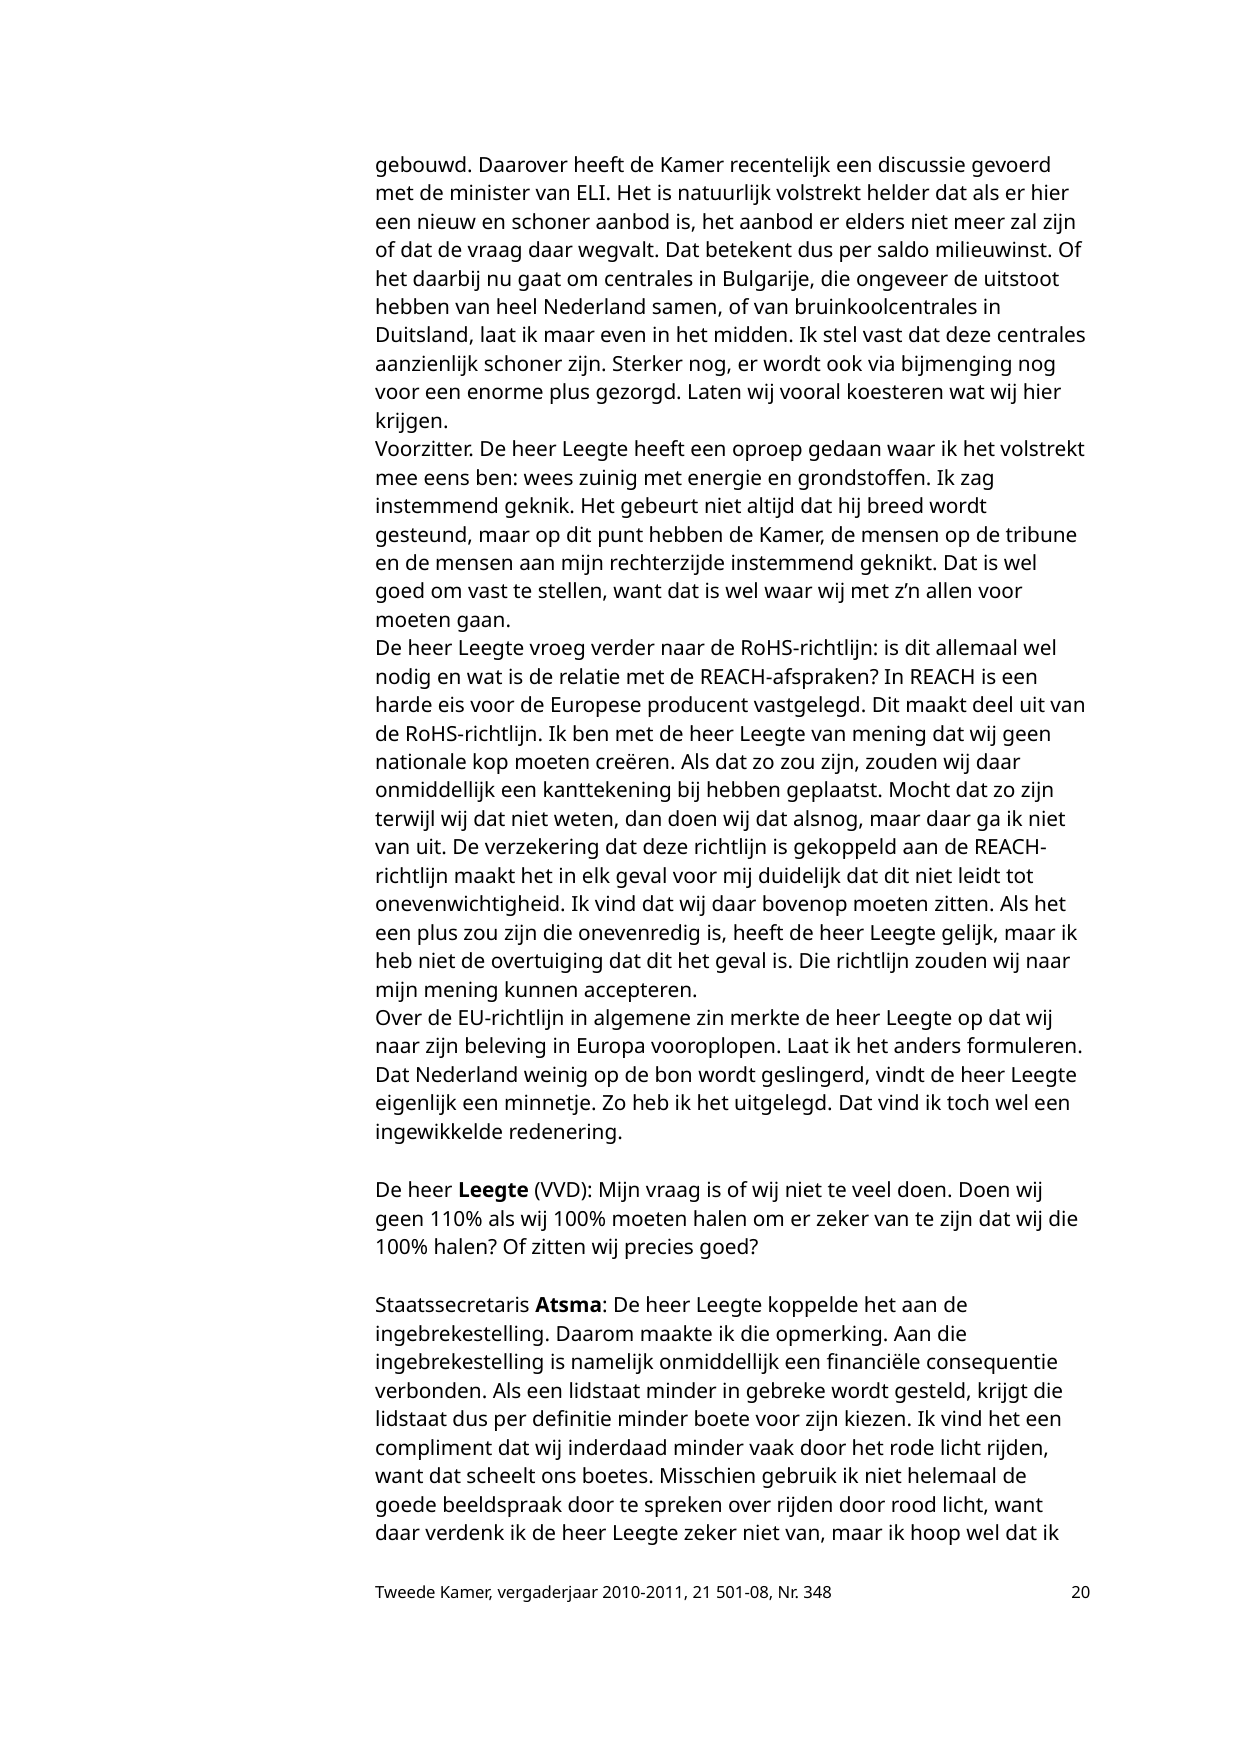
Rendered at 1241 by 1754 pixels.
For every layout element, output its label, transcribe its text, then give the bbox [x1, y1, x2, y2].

text Over de EU-richtlijn in algemene zin merkte de heer Leegte op dat wij naar zijn beleving in Europa vooroplopen. Laat ik het anders formuleren. Dat Nederland weinig op de bon wordt geslingerd, vindt de heer Leegte eigenlijk een minnetje. Zo heb ik het uitgelegd. Dat vind ik toch wel een ingewikkelde redenering. [375, 1003, 1090, 1145]
text De heer Leegte vroeg verder naar de RoHS-richtlijn: is dit allemaal wel nodig en wat is de relatie met de REACH-afspraken? In REACH is een harde eis voor de Europese producent vastgelegd. Dit maakt deel uit van de RoHS-richtlijn. Ik ben met de heer Leegte van mening dat wij geen nationale kop moeten creëren. Als dat zo zou zijn, zouden wij daar onmiddellijk een kanttekening bij hebben geplaatst. Mocht dat zo zijn terwijl wij dat niet weten, dan doen wij dat alsnog, maar daar ga ik niet van uit. De verzekering dat deze richtlijn is gekoppeld aan de REACH-richtlijn maakt het in elk geval voor mij duidelijk dat dit niet leidt tot onevenwichtigheid. Ik vind dat wij daar bovenop moeten zitten. Als het een plus zou zijn die onevenredig is, heeft de heer Leegte gelijk, maar ik heb niet de overtuiging dat dit het geval is. Die richtlijn zouden wij naar mijn mening kunnen accepteren. [375, 633, 1090, 1003]
text De heer Leegte (VVD): Mijn vraag is of wij niet te veel doen. Doen wij geen 110% als wij 100% moeten halen om er zeker van te zijn dat wij die 100% halen? Of zitten wij precies goed? [375, 1175, 1090, 1261]
text gebouwd. Daarover heeft de Kamer recentelijk een discussie gevoerd met de minister van ELI. Het is natuurlijk volstrekt helder dat als er hier een nieuw en schoner aanbod is, het aanbod er elders niet meer zal zijn of dat de vraag daar wegvalt. Dat betekent dus per saldo milieuwinst. Of het daarbij nu gaat om centrales in Bulgarije, die ongeveer de uitstoot hebben van heel Nederland samen, of van bruinkoolcentrales in Duitsland, laat ik maar even in het midden. Ik stel vast dat deze centrales aanzienlijk schoner zijn. Sterker nog, er wordt ook via bijmenging nog voor een enorme plus gezorgd. Laten wij vooral koesteren wat wij hier krijgen. [375, 150, 1090, 434]
text Voorzitter. De heer Leegte heeft een oproep gedaan waar ik het volstrekt mee eens ben: wees zuinig met energie en grondstoffen. Ik zag instemmend geknik. Het gebeurt niet altijd dat hij breed wordt gesteund, maar op dit punt hebben de Kamer, de mensen op de tribune en de mensen aan mijn rechterzijde instemmend geknikt. Dat is wel goed om vast te stellen, want dat is wel waar wij met z’n allen voor moeten gaan. [375, 434, 1090, 633]
text Staatssecretaris Atsma: De heer Leegte koppelde het aan de ingebrekestelling. Daarom maakte ik die opmerking. Aan die ingebrekestelling is namelijk onmiddellijk een financiële consequentie verbonden. Als een lidstaat minder in gebreke wordt gesteld, krijgt die lidstaat dus per definitie minder boete voor zijn kiezen. Ik vind het een compliment dat wij inderdaad minder vaak door het rode licht rijden, want dat scheelt ons boetes. Misschien gebruik ik niet helemaal de goede beeldspraak door te spreken over rijden door rood licht, want daar verdenk ik de heer Leegte zeker niet van, maar ik hoop wel dat ik [375, 1291, 1090, 1547]
